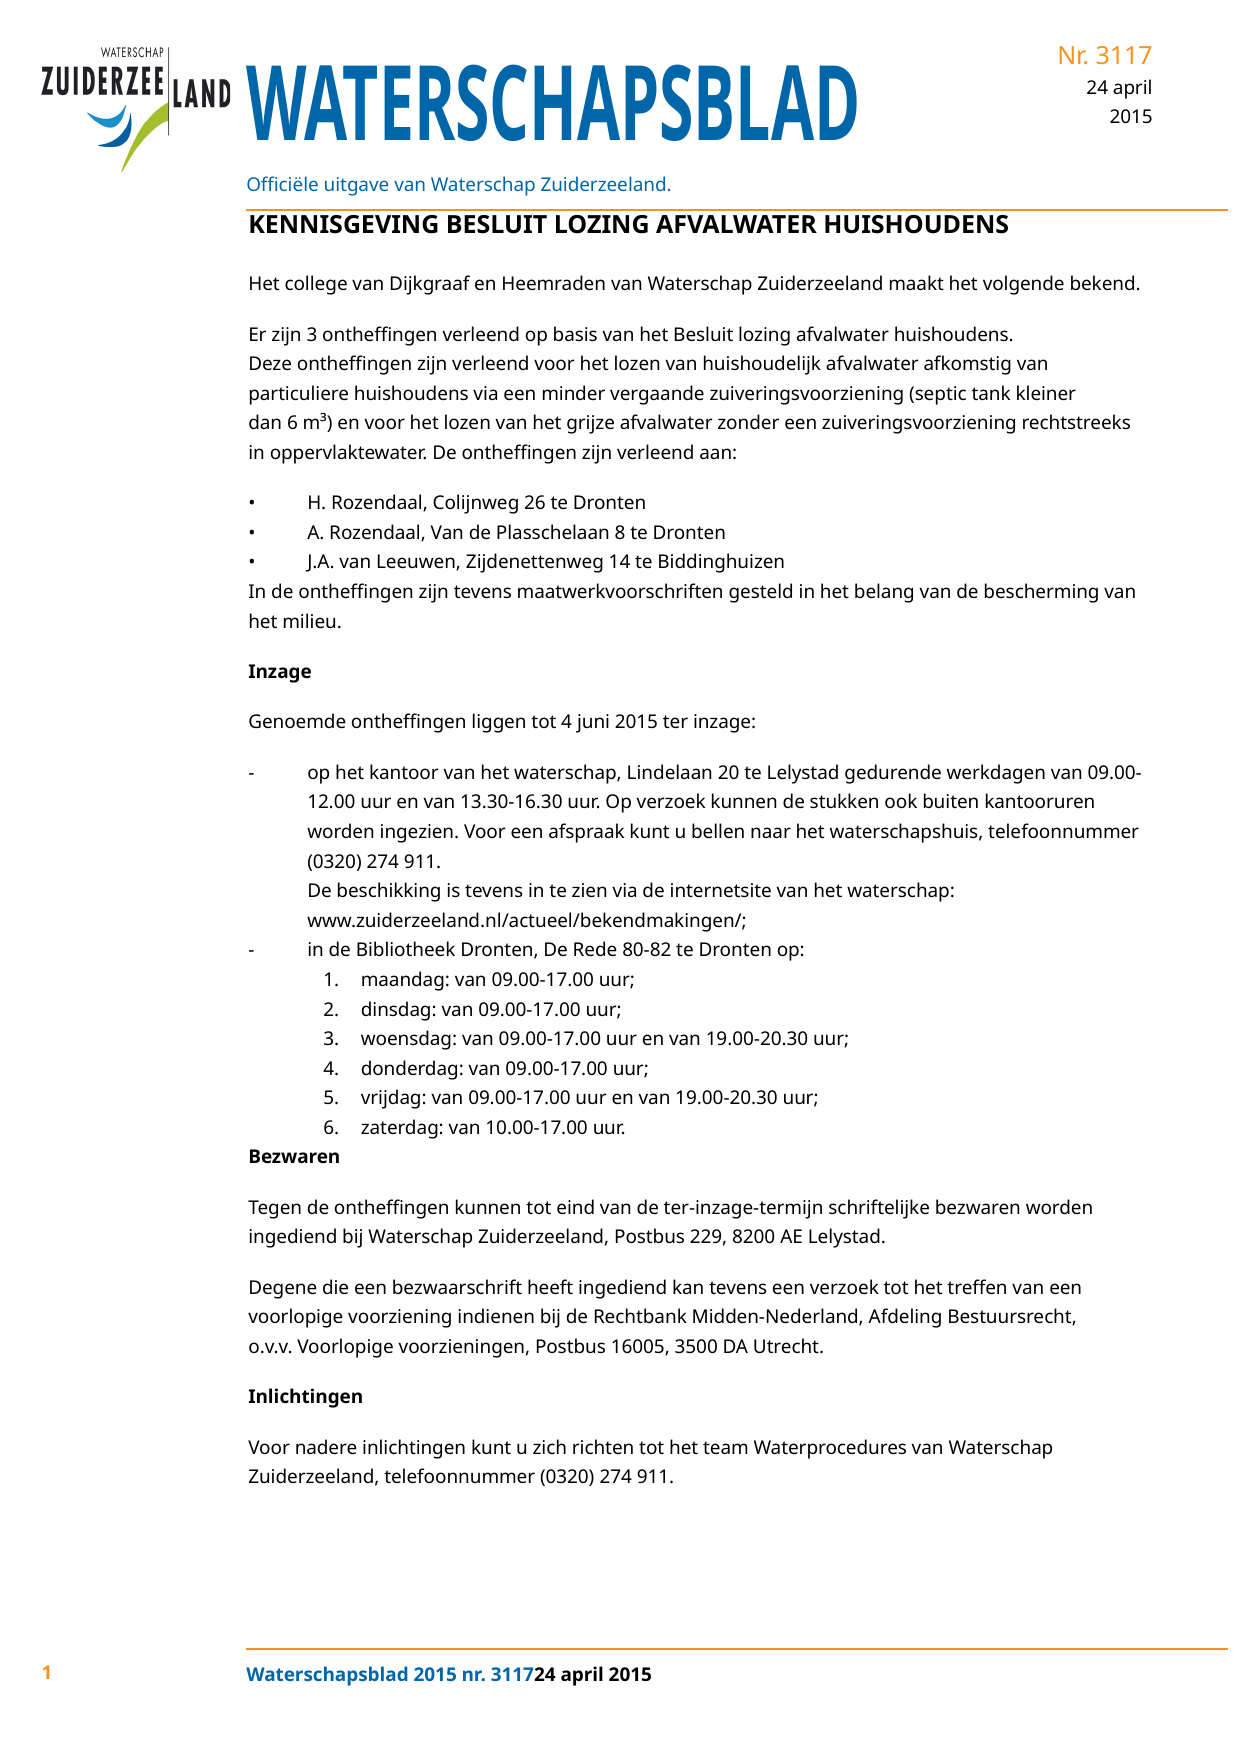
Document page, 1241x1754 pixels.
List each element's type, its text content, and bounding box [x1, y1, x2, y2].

list vrijdag: van 09.00-17.00 uur en van 19.00-20.30 uur; [323, 1084, 1152, 1110]
text Inzage [248, 658, 1152, 684]
text Genoemde ontheffingen liggen tot 4 juni 2015 ter inzage: [248, 709, 1152, 734]
text KENNISGEVING BESLUIT LOZING AFVALWATER HUISHOUDENS [248, 211, 1152, 241]
text Bezwaren [248, 1144, 1152, 1169]
list maandag: van 09.00-17.00 uur; [323, 966, 1152, 992]
text Degene die een bezwaarschrift heeft ingediend kan tevens een verzoek tot het treffen van een voorlopige voorziening indienen bij de Rechtbank Midden-Nederland, Afdeling Bestuursrecht, o.v.v. Voorlopige voorzieningen, Postbus 16005, 3500 DA Utrecht. [248, 1274, 1152, 1359]
text Inlichtingen [248, 1384, 1152, 1409]
list J.A. van Leeuwen, Zijdenettenweg 14 te Biddinghuizen [248, 549, 1152, 574]
list donderdag: van 09.00-17.00 uur; [323, 1055, 1152, 1081]
text In de ontheffingen zijn tevens maatwerkvoorschriften gesteld in het belang van de bescherming van het milieu. [248, 578, 1152, 633]
list A. Rozendaal, Van de Plasschelaan 8 te Dronten [248, 519, 1152, 545]
text Er zijn 3 ontheffingen verleend op basis van het Besluit lozing afvalwater huishoudens. Deze ontheffingen zijn verleend voor het lozen van huishoudelijk afvalwater afkomstig van particuliere huishoudens via een minder vergaande zuiveringsvoorziening (septic tank kleiner dan 6 m³) en voor het lozen van het grijze afvalwater zonder een zuiveringsvoorziening rechtstreeks in oppervlaktewater. De ontheffingen zijn verleend aan: [248, 321, 1152, 465]
text Voor nadere inlichtingen kunt u zich richten tot het team Waterprocedures van Waterschap Zuiderzeeland, telefoonnummer (0320) 274 911. [248, 1434, 1152, 1489]
list De beschikking is tevens in te zien via de internetsite van het waterschap: www.zuiderzeeland.nl/actueel/bekendmakingen/; [248, 877, 1152, 933]
list dinsdag: van 09.00-17.00 uur; [323, 996, 1152, 1021]
list zaterdag: van 10.00-17.00 uur. [323, 1114, 1152, 1140]
list op het kantoor van het waterschap, Lindelaan 20 te Lelystad gedurende werkdagen van 09.00-12.00 uur en van 13.30-16.30 uur. Op verzoek kunnen de stukken ook buiten kantooruren worden ingezien. Voor een afspraak kunt u bellen naar het waterschapshuis, telefoonnummer (0320) 274 911. [248, 759, 1152, 873]
list H. Rozendaal, Colijnweg 26 te Dronten [248, 489, 1152, 515]
list woensdag: van 09.00-17.00 uur en van 19.00-20.30 uur; [323, 1025, 1152, 1051]
text Tegen de ontheffingen kunnen tot eind van de ter-inzage-termijn schriftelijke bezwaren worden ingediend bij Waterschap Zuiderzeeland, Postbus 229, 8200 AE Lelystad. [248, 1194, 1152, 1249]
picture [41, 47, 231, 172]
list in de Bibliotheek Dronten, De Rede 80-82 te Dronten op: [248, 937, 1152, 962]
text Het college van Dijkgraaf en Heemraden van Waterschap Zuiderzeeland maakt het volgende bekend. [248, 270, 1152, 296]
